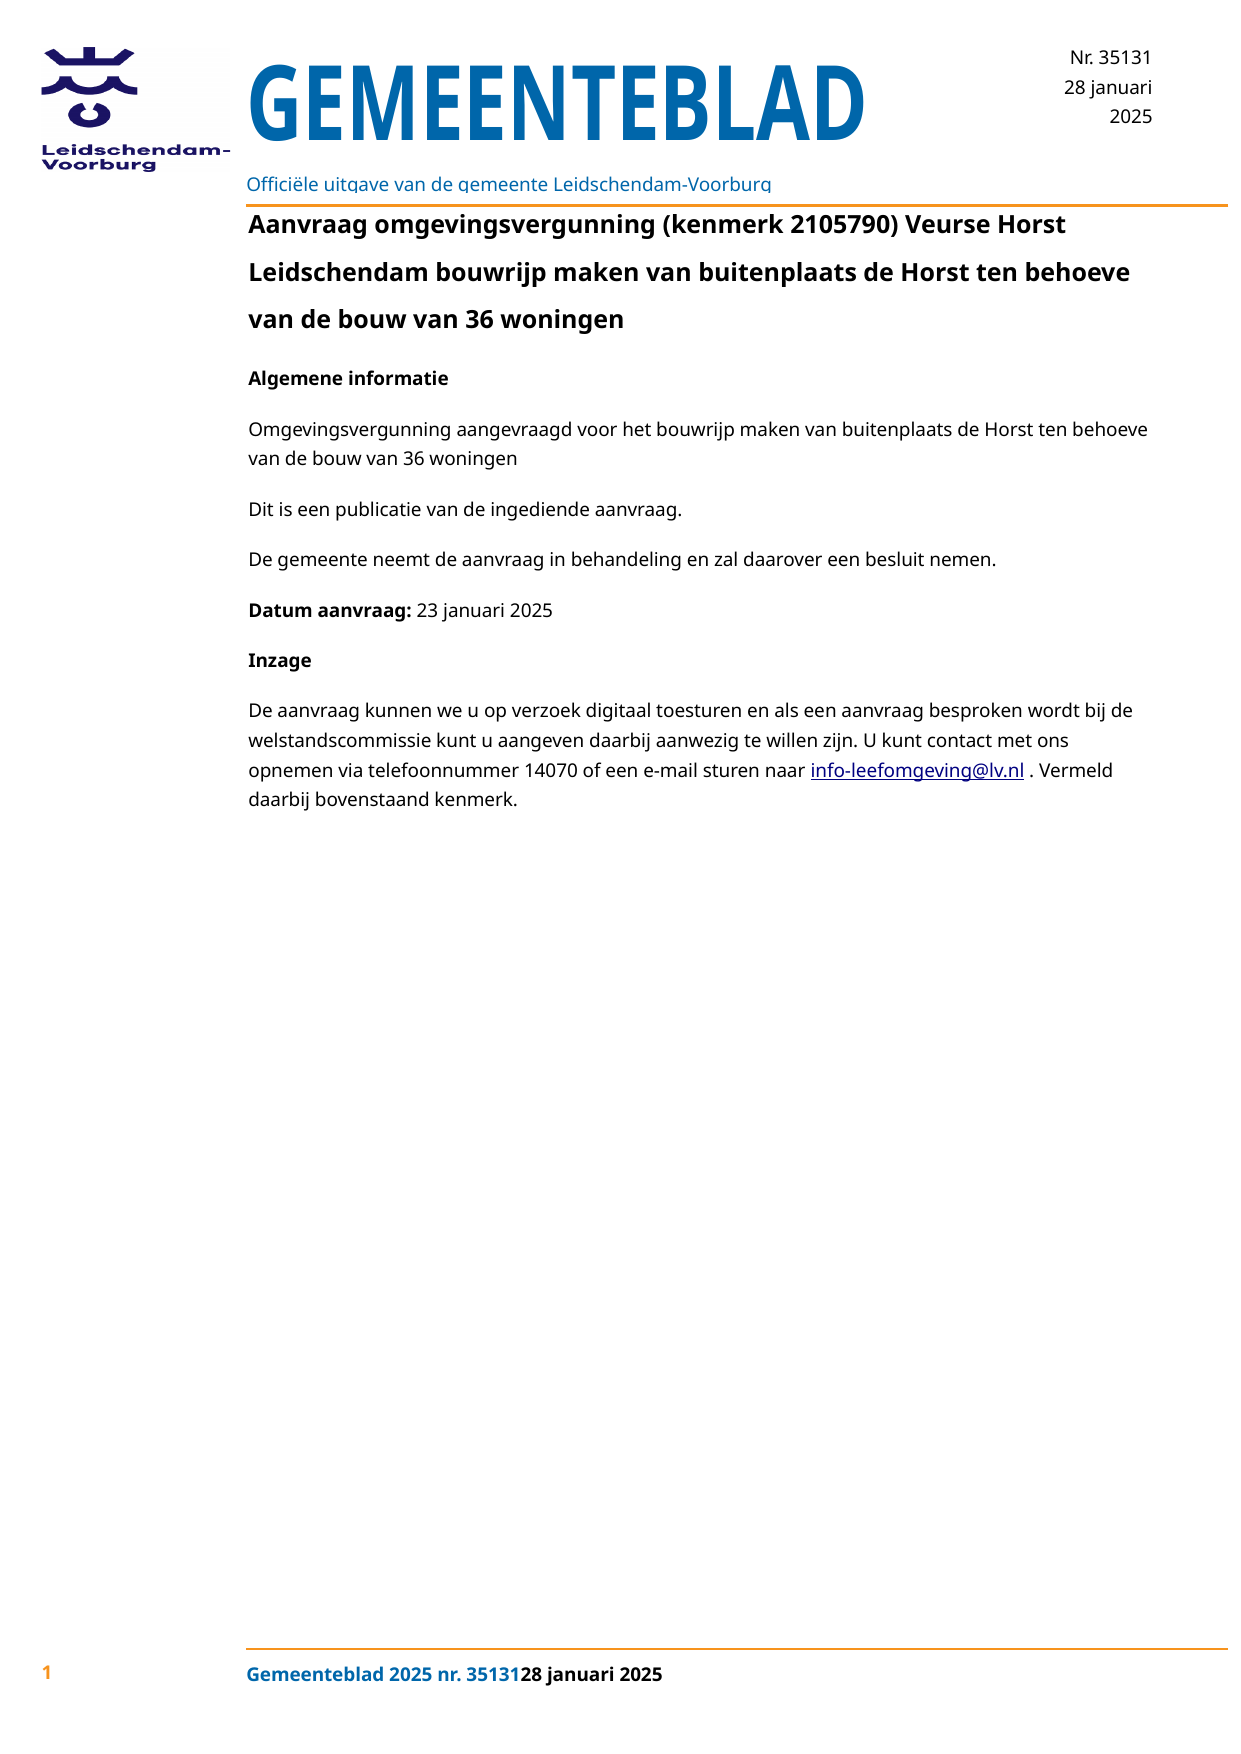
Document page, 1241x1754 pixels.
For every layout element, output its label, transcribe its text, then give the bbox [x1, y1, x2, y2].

text Datum aanvraag: 23 januari 2025 [248, 597, 1152, 622]
text Omgevingsvergunning aangevraagd voor het bouwrijp maken van buitenplaats de Horst ten behoeve van de bouw van 36 woningen [248, 416, 1152, 471]
text Inzage [248, 647, 1152, 673]
text Algemene informatie [248, 366, 1152, 391]
text Dit is een publicatie van de ingediende aanvraag. [248, 496, 1152, 522]
text De gemeente neemt de aanvraag in behandeling en zal daarover een besluit nemen. [248, 546, 1152, 572]
text Aanvraag omgevingsvergunning (kenmerk 2105790) Veurse Horst Leidschendam bouwrijp maken van buitenplaats de Horst ten behoeve van de bouw van 36 woningen [248, 207, 1152, 336]
text De aanvraag kunnen we u op verzoek digitaal toesturen en als een aanvraag besproken wordt bij de welstandscommissie kunt u aangeven daarbij aanwezig te willen zijn. U kunt contact met ons opnemen via telefoonnummer 14070 of een e-mail sturen naar info-leefomgeving@lv.nl . Vermeld daarbij bovenstaand kenmerk. [248, 698, 1152, 812]
picture [41, 47, 231, 172]
